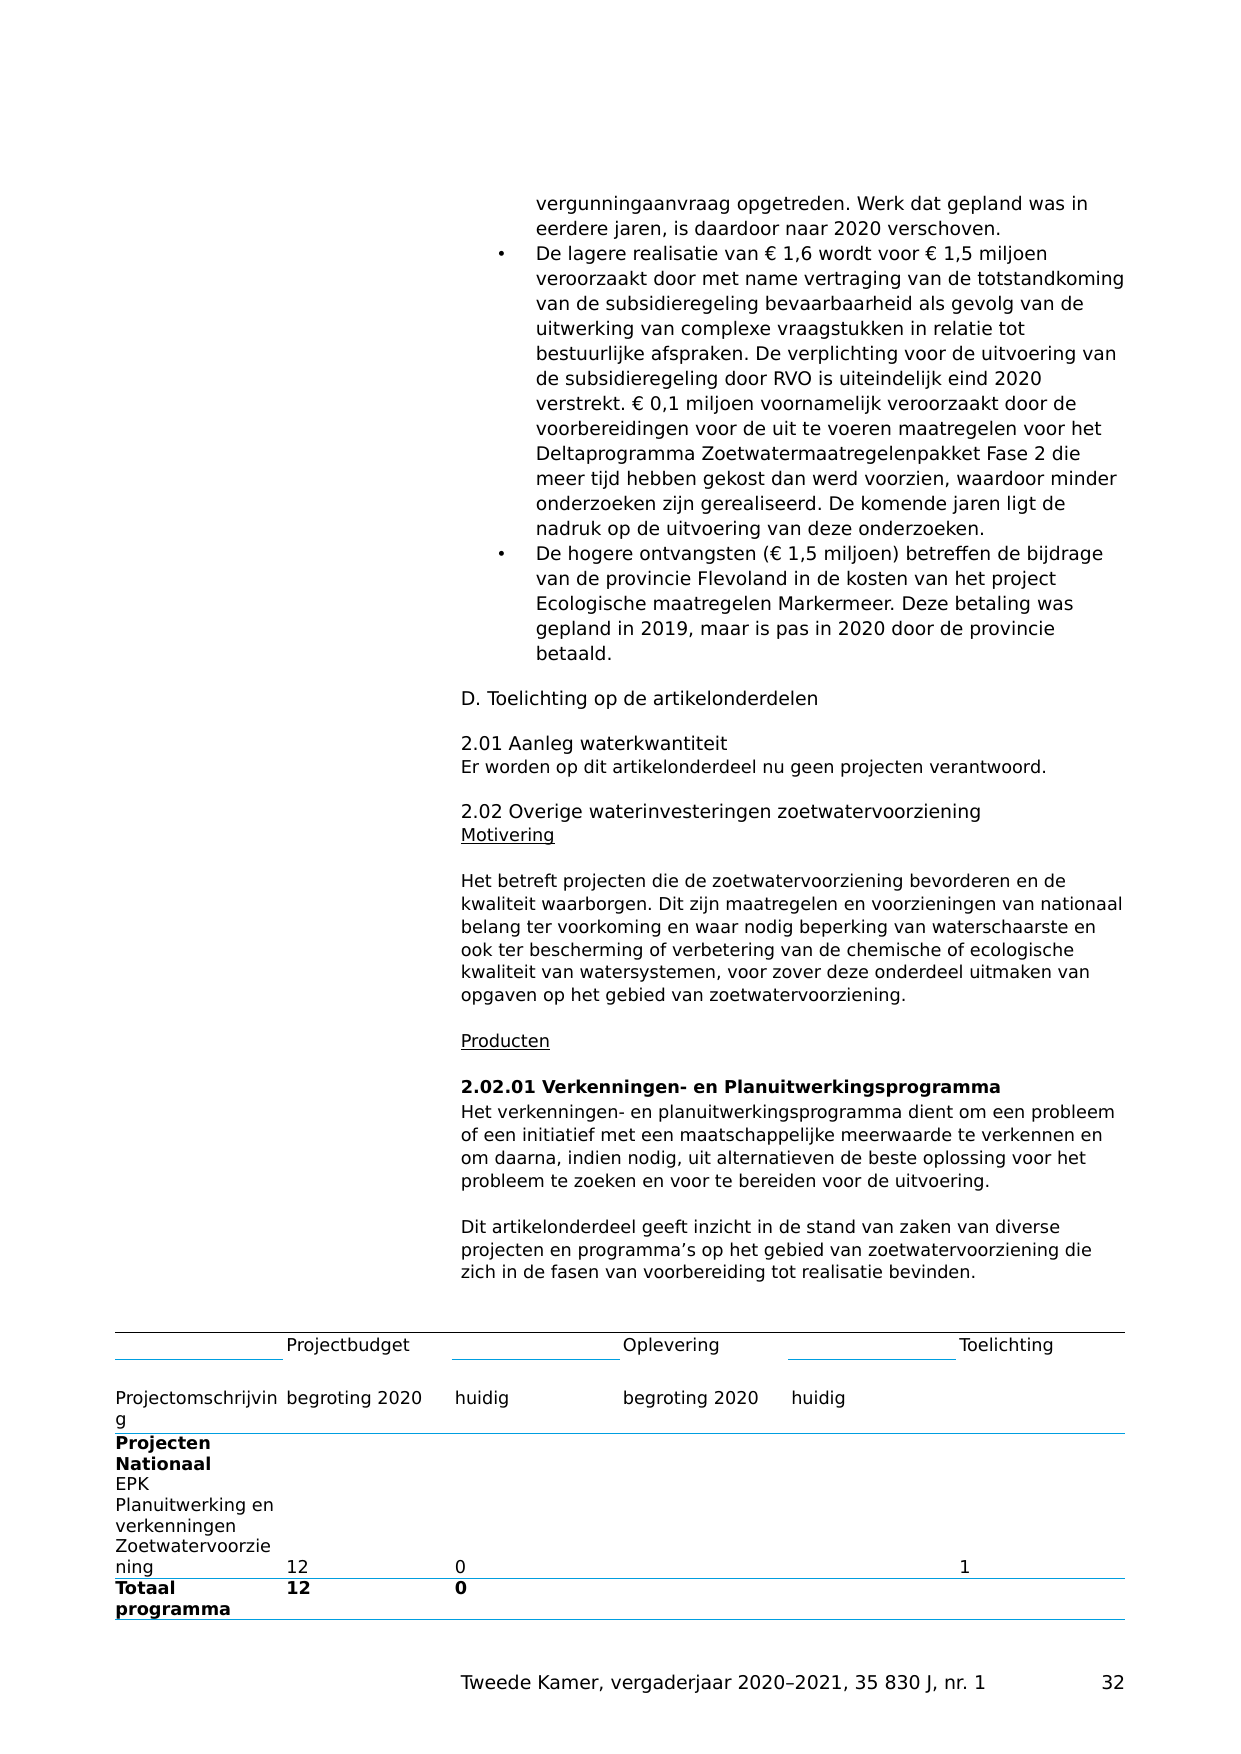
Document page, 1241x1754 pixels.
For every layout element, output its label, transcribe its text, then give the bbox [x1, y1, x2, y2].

table_cell [788, 1360, 956, 1385]
title 2.01 Aanleg waterkwantiteit [461, 733, 1125, 755]
text Motivering [461, 823, 1125, 846]
table_cell 12 [283, 1474, 452, 1577]
table_cell Projectbudget [283, 1333, 452, 1358]
table_cell [452, 1434, 620, 1474]
table_cell 0 [452, 1579, 620, 1619]
title D. Toelichting op de artikelonderdelen [461, 688, 1125, 710]
table_cell huidig [452, 1385, 620, 1432]
list vergunningaanvraag opgetreden. Werk dat gepland was in eerdere jaren, is daardoor naar 2020 verschoven. [498, 191, 1125, 241]
table_cell [956, 1385, 1125, 1432]
text Er worden op dit artikelonderdeel nu geen projecten verantwoord. [461, 755, 1125, 778]
table_cell [788, 1434, 956, 1474]
table_cell [956, 1579, 1125, 1619]
table_cell [788, 1333, 956, 1358]
table_cell 0 [452, 1474, 620, 1577]
title 2.02 Overige waterinvesteringen zoetwatervoorziening [461, 801, 1125, 823]
text Het betreft projecten die de zoetwatervoorziening bevorderen en de kwaliteit waarborgen. Dit zijn maatregelen en voorzieningen van nationaal belang ter voorkoming en waar nodig beperking van waterschaarste en ook ter bescherming of verbetering van de chemische of ecologische kwaliteit van watersystemen, voor zover deze onderdeel uitmaken van opgaven op het gebied van zoetwatervoorziening. [461, 869, 1125, 1006]
list De lagere realisatie van € 1,6 wordt voor € 1,5 miljoen veroorzaakt door met name vertraging van de totstandkoming van de subsidieregeling bevaarbaarheid als gevolg van de uitwerking van complexe vraagstukken in relatie tot bestuurlijke afspraken. De verplichting voor de uitvoering van de subsidieregeling door RVO is uiteindelijk eind 2020 verstrekt. € 0,1 miljoen voornamelijk veroorzaakt door de voorbereidingen voor de uit te voeren maatregelen voor het Deltaprogramma Zoetwatermaatregelenpakket Fase 2 die meer tijd hebben gekost dan werd voorzien, waardoor minder onderzoeken zijn gerealiseerd. De komende jaren ligt de nadruk op de uitvoering van deze onderzoeken. [498, 241, 1125, 541]
table_cell 12 [283, 1579, 452, 1619]
table_cell [956, 1359, 1125, 1385]
table_cell Projecten Nationaal [115, 1434, 283, 1474]
table_cell [788, 1579, 956, 1619]
table_cell [620, 1434, 788, 1474]
table_cell [452, 1360, 620, 1385]
table_cell begroting 2020 [283, 1385, 452, 1432]
table_cell huidig [788, 1385, 956, 1432]
table_cell Projectomschrijving [115, 1385, 283, 1432]
table_header Tabel 15 Projectoverzicht Verkenningen- en planuitwerkingsprogramma (bedragen x € 1 miljoen ) [115, 1306, 1125, 1331]
table_cell Oplevering [620, 1333, 788, 1358]
text Het verkenningen- en planuitwerkingsprogramma dient om een probleem of een initiatief met een maatschappelijke meerwaarde te verkennen en om daarna, indien nodig, uit alternatieven de beste oplossing voor het probleem te zoeken en voor te bereiden voor de uitvoering. [461, 1100, 1125, 1192]
text 2.02.01 Verkenningen- en Planuitwerkingsprogramma [461, 1075, 1125, 1098]
table_cell [620, 1474, 788, 1577]
table_cell begroting 2020 [620, 1385, 788, 1432]
table_cell Toelichting [956, 1333, 1125, 1358]
table_cell [115, 1360, 283, 1385]
text Dit artikelonderdeel geeft inzicht in de stand van zaken van diverse projecten en programma’s op het gebied van zoetwatervoorziening die zich in de fasen van voorbereiding tot realisatie bevinden. [461, 1215, 1125, 1283]
table_cell [620, 1359, 788, 1385]
table_cell [115, 1333, 283, 1358]
table_cell [283, 1359, 452, 1385]
table_cell [788, 1474, 956, 1577]
table_cell 1 [956, 1474, 1125, 1577]
text Producten [461, 1029, 1125, 1052]
table_cell [620, 1579, 788, 1619]
table_cell Totaal programma [115, 1579, 283, 1619]
table_cell [452, 1333, 620, 1358]
table_cell [283, 1434, 452, 1474]
list De hogere ontvangsten (€ 1,5 miljoen) betreffen de bijdrage van de provincie Flevoland in de kosten van het project Ecologische maatregelen Markermeer. Deze betaling was gepland in 2019, maar is pas in 2020 door de provincie betaald. [498, 541, 1125, 666]
table_cell [956, 1434, 1125, 1474]
table_cell EPK Planuitwerking en verkenningen Zoetwatervoorziening [115, 1474, 283, 1577]
